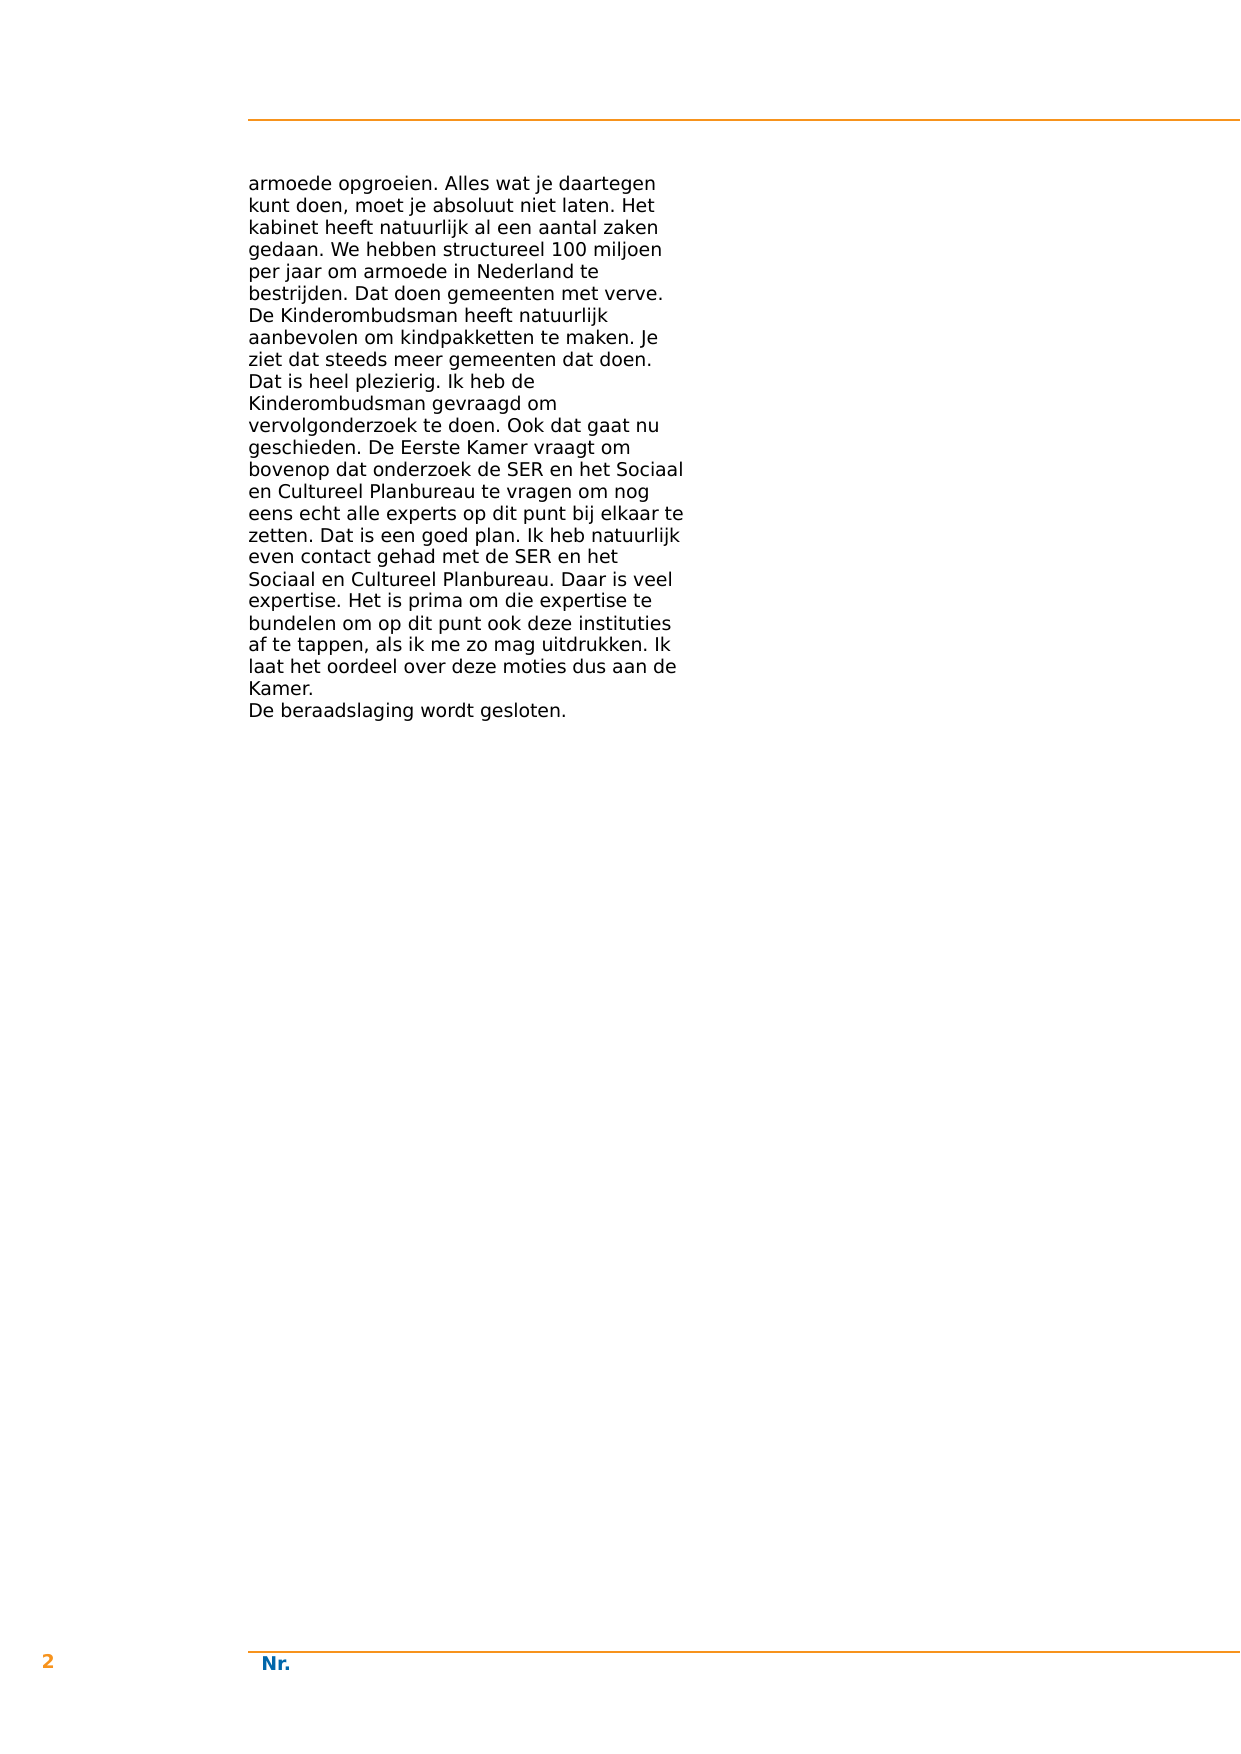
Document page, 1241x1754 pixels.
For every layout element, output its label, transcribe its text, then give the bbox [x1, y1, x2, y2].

text armoede opgroeien. Alles wat je daartegen kunt doen, moet je absoluut niet laten. Het kabinet heeft natuurlijk al een aantal zaken gedaan. We hebben structureel 100 miljoen per jaar om armoede in Nederland te bestrijden. Dat doen gemeenten met verve. De Kinderombudsman heeft natuurlijk aanbevolen om kindpakketten te maken. Je ziet dat steeds meer gemeenten dat doen. Dat is heel plezierig. Ik heb de Kinderombudsman gevraagd om vervolgonderzoek te doen. Ook dat gaat nu geschieden. De Eerste Kamer vraagt om bovenop dat onderzoek de SER en het Sociaal en Cultureel Planbureau te vragen om nog eens echt alle experts op dit punt bij elkaar te zetten. Dat is een goed plan. Ik heb natuurlijk even contact gehad met de SER en het Sociaal en Cultureel Planbureau. Daar is veel expertise. Het is prima om die expertise te bundelen om op dit punt ook deze instituties af te tappen, als ik me zo mag uitdrukken. Ik laat het oordeel over deze moties dus aan de Kamer. [248, 173, 691, 700]
text De beraadslaging wordt gesloten. [248, 700, 691, 722]
